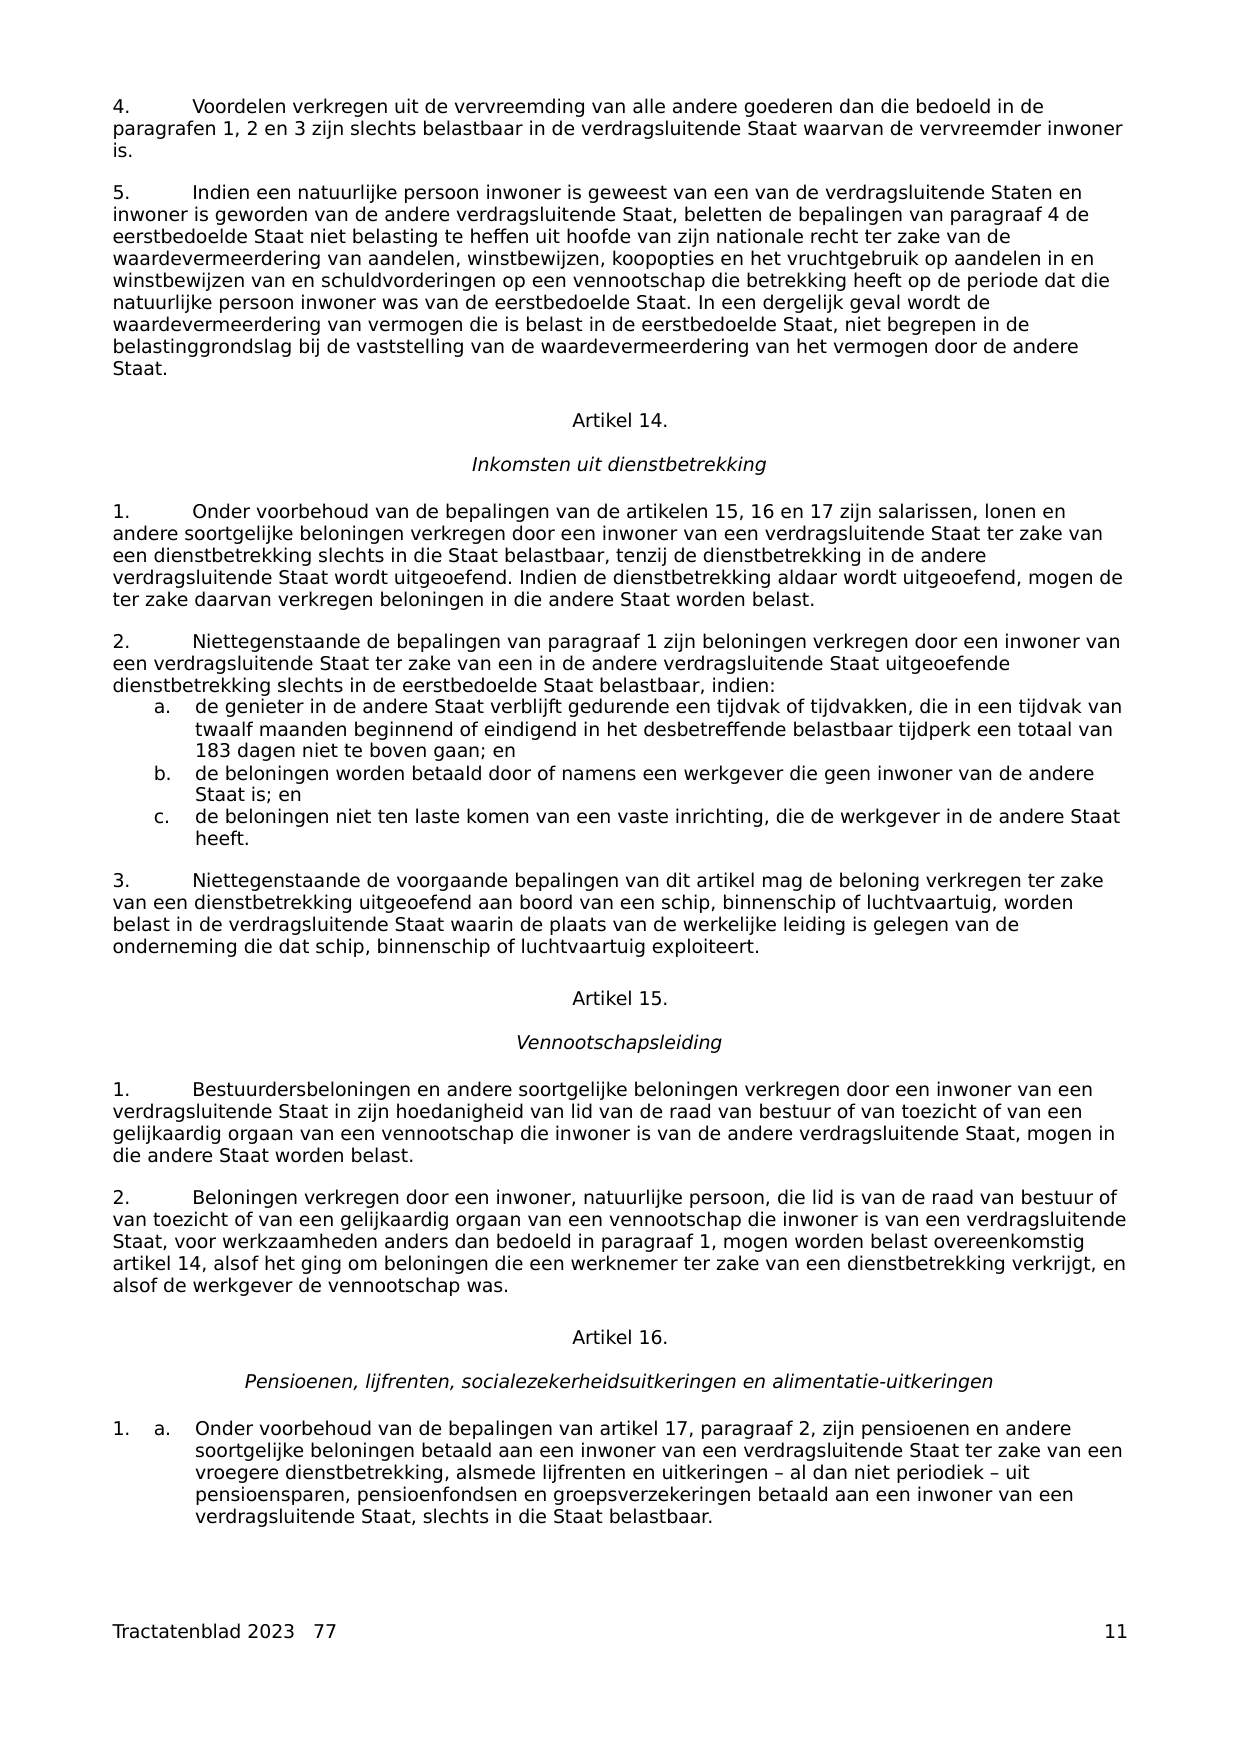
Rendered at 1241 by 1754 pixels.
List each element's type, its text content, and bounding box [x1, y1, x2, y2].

text b. de beloningen worden betaald door of namens een werkgever die geen inwoner van de andere Staat is; en [153, 762, 1128, 806]
text 1. Bestuurdersbeloningen en andere soortgelijke beloningen verkregen door een inwoner van een verdragsluitende Staat in zijn hoedanigheid van lid van de raad van bestuur of van toezicht of van een gelijkaardig orgaan van een vennootschap die inwoner is van de andere verdragsluitende Staat, mogen in die andere Staat worden belast. [112, 1079, 1128, 1167]
text 1. Onder voorbehoud van de bepalingen van de artikelen 15, 16 en 17 zijn salarissen, lonen en andere soortgelijke beloningen verkregen door een inwoner van een verdragsluitende Staat ter zake van een dienstbetrekking slechts in die Staat belastbaar, tenzij de dienstbetrekking in de andere verdragsluitende Staat wordt uitgeoefend. Indien de dienstbetrekking aldaar wordt uitgeoefend, mogen de ter zake daarvan verkregen beloningen in die andere Staat worden belast. [112, 501, 1128, 611]
text 2. Beloningen verkregen door een inwoner, natuurlijke persoon, die lid is van de raad van bestuur of van toezicht of van een gelijkaardig orgaan van een vennootschap die inwoner is van een verdragsluitende Staat, voor werkzaamheden anders dan bedoeld in paragraaf 1, mogen worden belast overeenkomstig artikel 14, alsof het ging om beloningen die een werknemer ter zake van een dienstbetrekking verkrijgt, en alsof de werkgever de vennootschap was. [112, 1187, 1128, 1297]
text 4. Voordelen verkregen uit de vervreemding van alle andere goederen dan die bedoeld in de paragrafen 1, 2 en 3 zijn slechts belastbaar in de verdragsluitende Staat waarvan de vervreemder inwoner is. [112, 96, 1128, 162]
subtitle Artikel 16. Pensioenen, lijfrenten, socialezekerheidsuitkeringen en alimentatie-uitkeringen [112, 1327, 1128, 1393]
text 2. Niettegenstaande de bepalingen van paragraaf 1 zijn beloningen verkregen door een inwoner van een verdragsluitende Staat ter zake van een in de andere verdragsluitende Staat uitgeoefende dienstbetrekking slechts in de eerstbedoelde Staat belastbaar, indien: [112, 631, 1128, 696]
text 1. a. Onder voorbehoud van de bepalingen van artikel 17, paragraaf 2, zijn pensioenen en andere soortgelijke beloningen betaald aan een inwoner van een verdragsluitende Staat ter zake van een vroegere dienstbetrekking, alsmede lijfrenten en uitkeringen – al dan niet periodiek – uit pensioensparen, pensioenfondsen en groepsverzekeringen betaald aan een inwoner van een verdragsluitende Staat, slechts in die Staat belastbaar. [112, 1418, 1128, 1528]
text a. de genieter in de andere Staat verblijft gedurende een tijdvak of tijdvakken, die in een tijdvak van twaalf maanden beginnend of eindigend in het desbetreffende belastbaar tijdperk een totaal van 183 dagen niet te boven gaan; en [153, 696, 1128, 762]
text 5. Indien een natuurlijke persoon inwoner is geweest van een van de verdragsluitende Staten en inwoner is geworden van de andere verdragsluitende Staat, beletten de bepalingen van paragraaf 4 de eerstbedoelde Staat niet belasting te heffen uit hoofde van zijn nationale recht ter zake van de waardevermeerdering van aandelen, winstbewijzen, koopopties en het vruchtgebruik op aandelen in en winstbewijzen van en schuldvorderingen op een vennootschap die betrekking heeft op de periode dat die natuurlijke persoon inwoner was van de eerstbedoelde Staat. In een dergelijk geval wordt de waardevermeerdering van vermogen die is belast in de eerstbedoelde Staat, niet begrepen in de belastinggrondslag bij de vaststelling van de waardevermeerdering van het vermogen door de andere Staat. [112, 182, 1128, 380]
subtitle Artikel 15. Vennootschapsleiding [112, 988, 1128, 1054]
text c. de beloningen niet ten laste komen van een vaste inrichting, die de werkgever in de andere Staat heeft. [153, 806, 1128, 850]
subtitle Artikel 14. Inkomsten uit dienstbetrekking [112, 410, 1128, 476]
text 3. Niettegenstaande de voorgaande bepalingen van dit artikel mag de beloning verkregen ter zake van een dienstbetrekking uitgeoefend aan boord van een schip, binnenschip of luchtvaartuig, worden belast in de verdragsluitende Staat waarin de plaats van de werkelijke leiding is gelegen van de onderneming die dat schip, binnenschip of luchtvaartuig exploiteert. [112, 870, 1128, 958]
